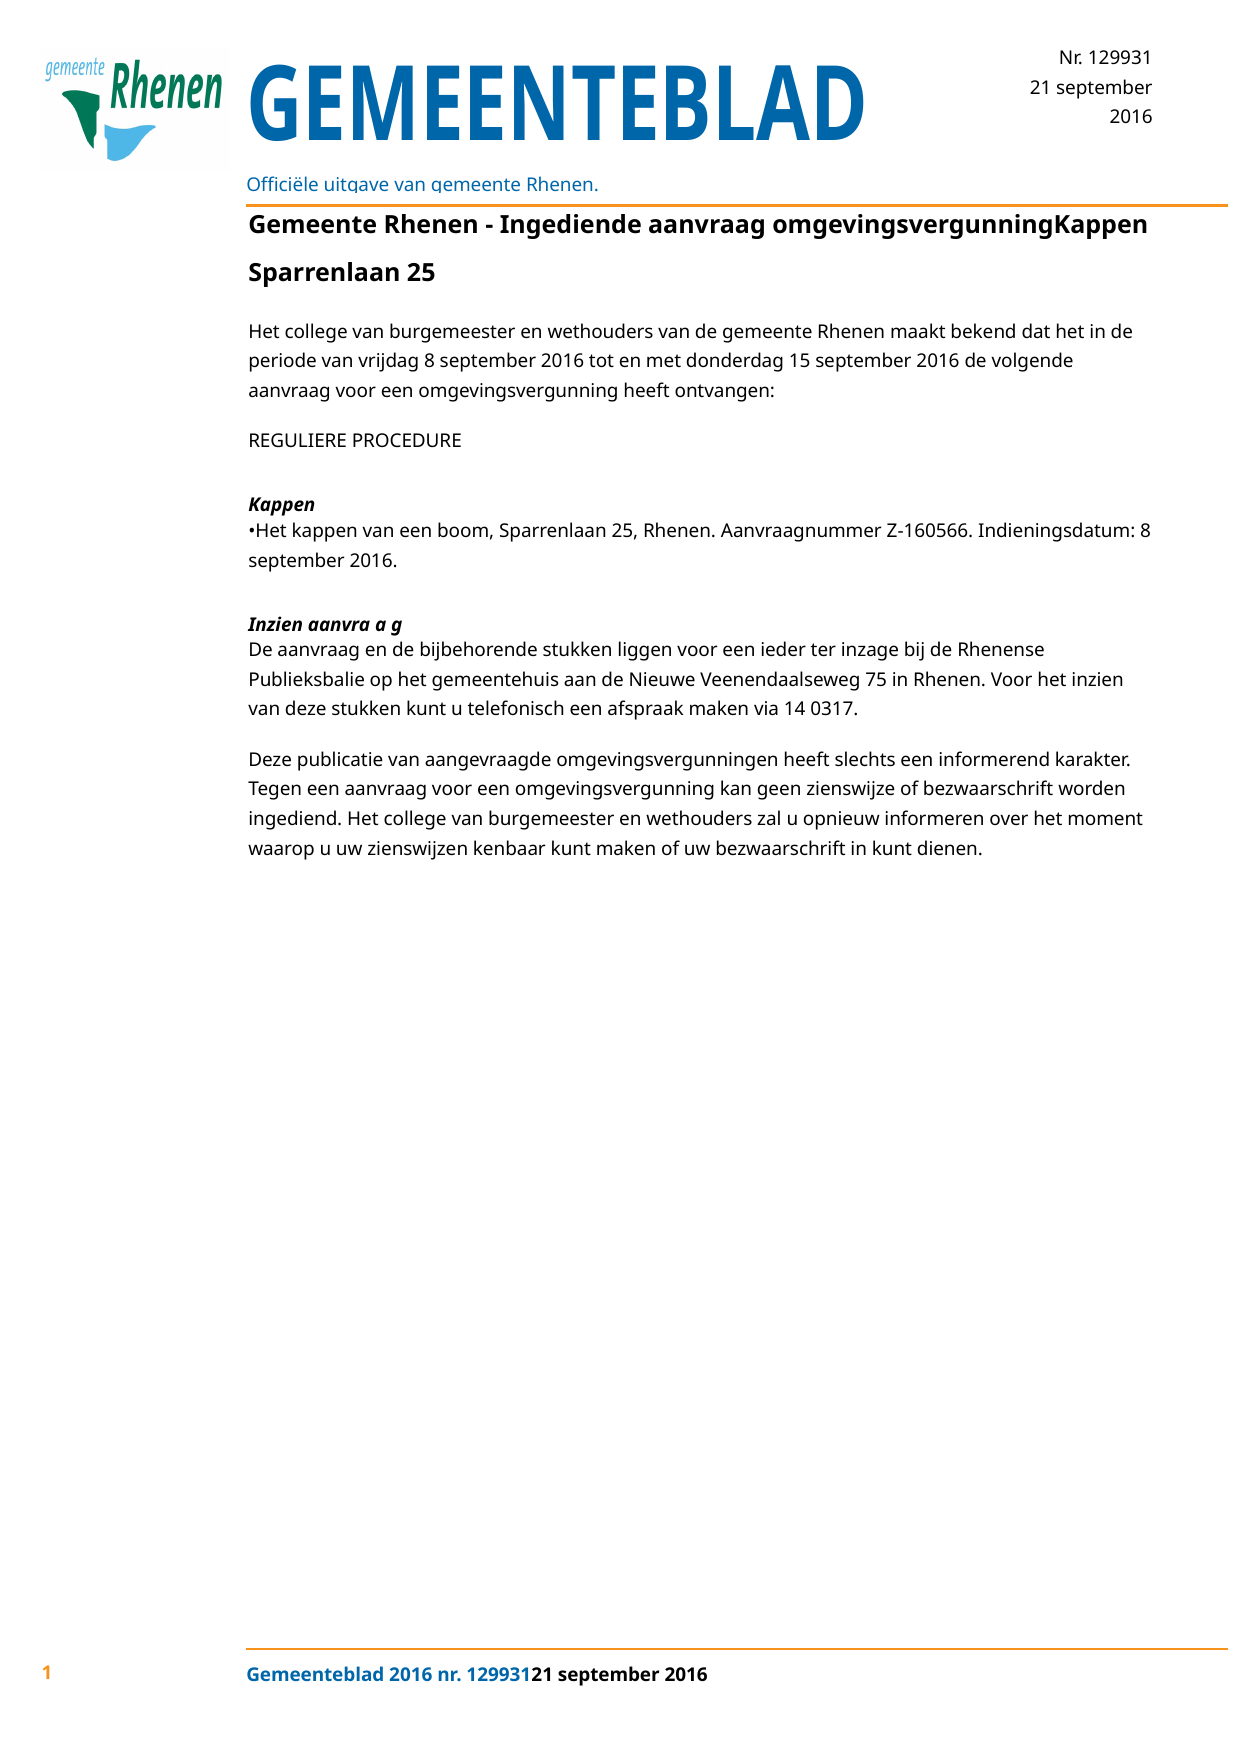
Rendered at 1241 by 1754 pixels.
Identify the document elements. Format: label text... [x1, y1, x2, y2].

picture [41, 47, 231, 172]
text REGULIERE PROCEDURE [248, 427, 1152, 453]
text De aanvraag en de bijbehorende stukken liggen voor een ieder ter inzage bij de Rhenense Publieksbalie op het gemeentehuis aan de Nieuwe Veenendaalseweg 75 in Rhenen. Voor het inzien van deze stukken kunt u telefonisch een afspraak maken via 14 0317. [248, 636, 1152, 721]
text •Het kappen van een boom, Sparrenlaan 25, Rhenen. Aanvraagnummer Z-160566. Indieningsdatum: 8 september 2016. [248, 517, 1152, 572]
text Kappen [248, 491, 1152, 517]
text Inzien aanvra a g [248, 611, 1152, 636]
text Gemeente Rhenen - Ingediende aanvraag omgevingsvergunningKappen Sparrenlaan 25 [248, 207, 1152, 288]
text Deze publicatie van aangevraagde omgevingsvergunningen heeft slechts een informerend karakter. Tegen een aanvraag voor een omgevingsvergunning kan geen zienswijze of bezwaarschrift worden ingediend. Het college van burgemeester en wethouders zal u opnieuw informeren over het moment waarop u uw zienswijzen kenbaar kunt maken of uw bezwaarschrift in kunt dienen. [248, 746, 1152, 861]
text Het college van burgemeester en wethouders van de gemeente Rhenen maakt bekend dat het in de periode van vrijdag 8 september 2016 tot en met donderdag 15 september 2016 de volgende aanvraag voor een omgevingsvergunning heeft ontvangen: [248, 318, 1152, 403]
